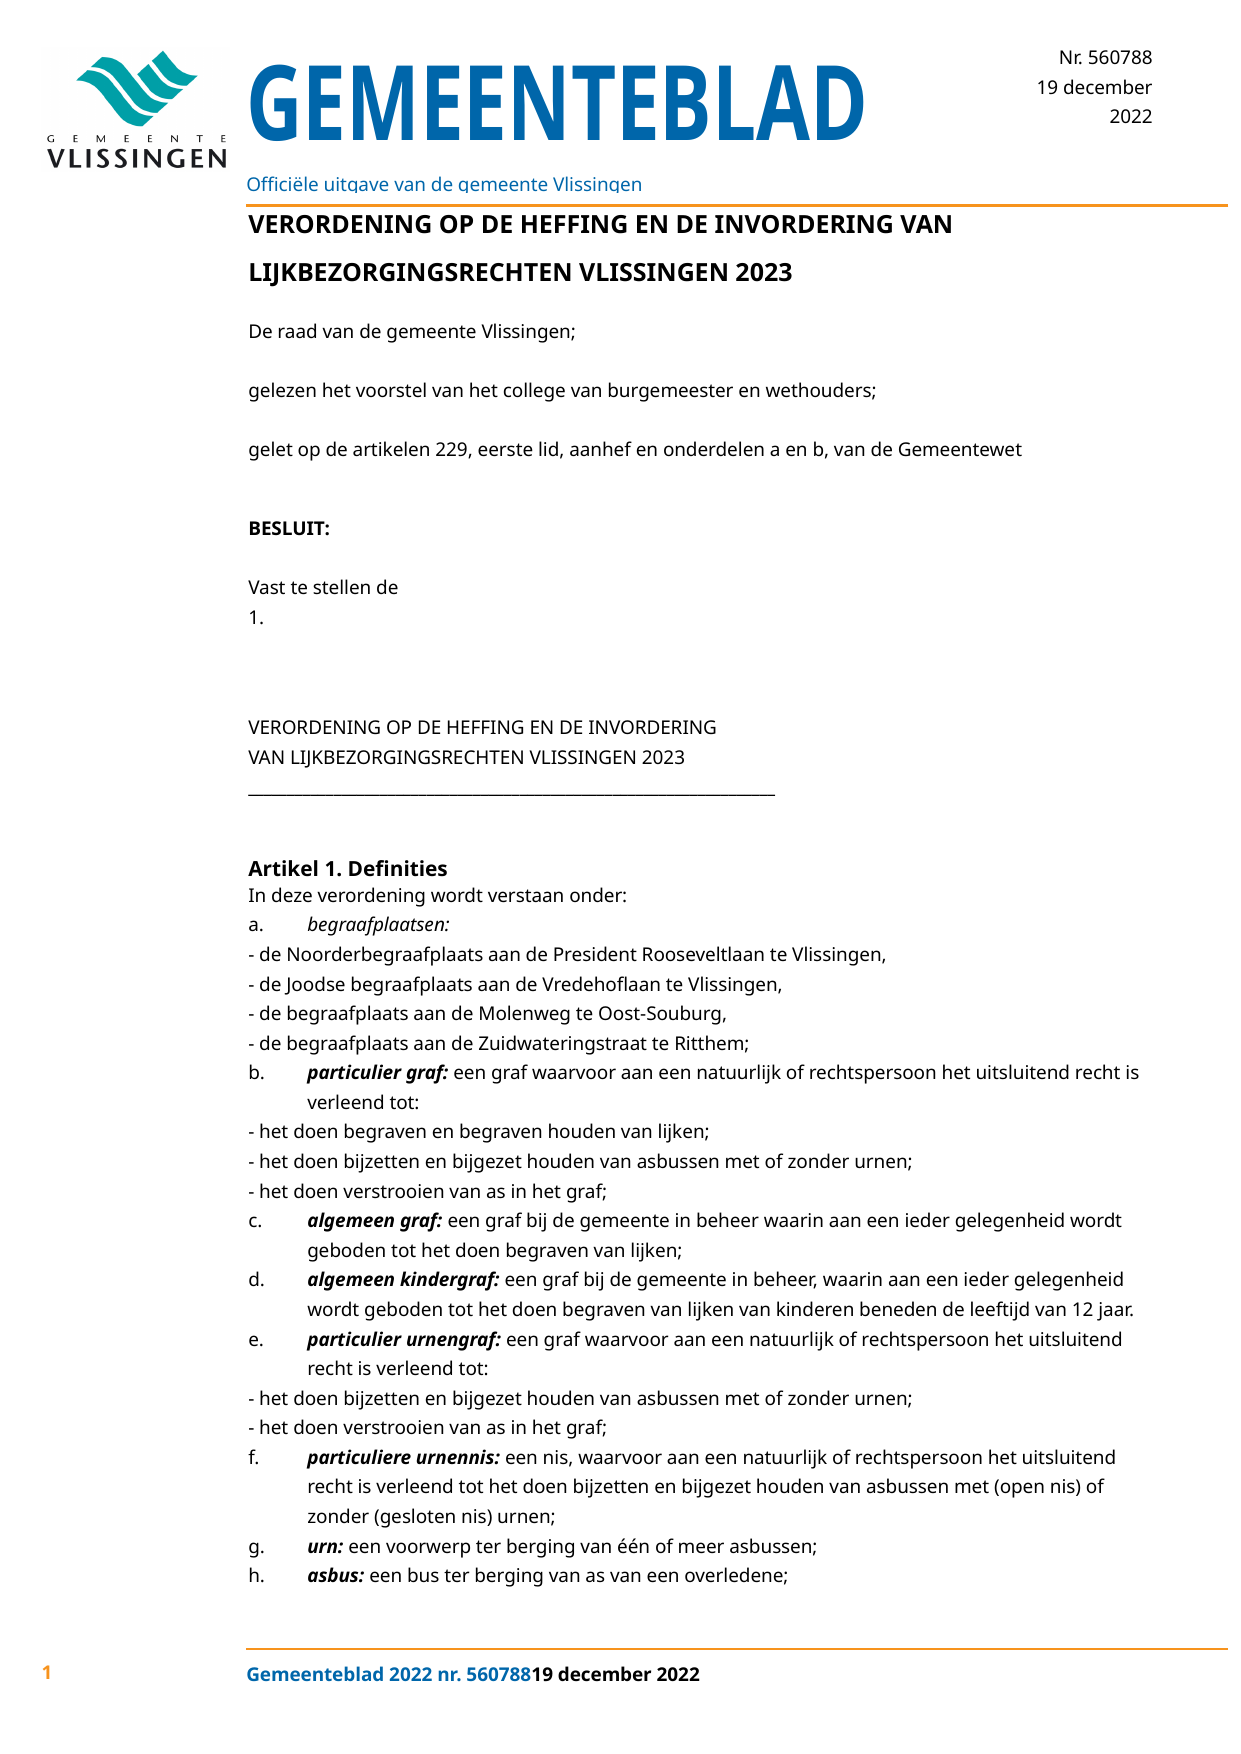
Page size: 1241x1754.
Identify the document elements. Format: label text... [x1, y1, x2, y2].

text - de Noorderbegraafplaats aan de President Rooseveltlaan te Vlissingen, [248, 941, 1152, 967]
text VERORDENING OP DE HEFFING EN DE INVORDERING [248, 714, 1152, 740]
text - de begraafplaats aan de Molenweg te Oost-Souburg, [248, 1000, 1152, 1026]
text - de Joodse begraafplaats aan de Vredehoflaan te Vlissingen, [248, 971, 1152, 997]
text De raad van de gemeente Vlissingen; [248, 318, 1152, 344]
list particuliere urnennis: een nis, waarvoor aan een natuurlijk of rechtspersoon het uitsluitend recht is verleend tot het doen bijzetten en bijgezet houden van asbussen met (open nis) of zonder (gesloten nis) urnen; [248, 1444, 1152, 1529]
text ____________________________________________________________________ [248, 774, 1152, 799]
text Vast te stellen de [248, 574, 1152, 600]
text BESLUIT: [248, 515, 1152, 541]
text Artikel 1. Definities [248, 854, 1152, 882]
list urn: een voorwerp ter berging van één of meer asbussen; [248, 1533, 1152, 1559]
list algemeen graf: een graf bij de gemeente in beheer waarin aan een ieder gelegenheid wordt geboden tot het doen begraven van lijken; [248, 1207, 1152, 1263]
text - het doen verstrooien van as in het graf; [248, 1414, 1152, 1440]
picture [41, 47, 231, 172]
list particulier urnengraf: een graf waarvoor aan een natuurlijk of rechtspersoon het uitsluitend recht is verleend tot: [248, 1326, 1152, 1381]
text - het doen bijzetten en bijgezet houden van asbussen met of zonder urnen; [248, 1385, 1152, 1411]
list begraafplaatsen: [248, 912, 1152, 937]
text VERORDENING OP DE HEFFING EN DE INVORDERING VAN LIJKBEZORGINGSRECHTEN VLISSINGEN 2023 [248, 207, 1152, 288]
text In deze verordening wordt verstaan onder: [248, 882, 1152, 908]
text gelezen het voorstel van het college van burgemeester en wethouders; [248, 377, 1152, 403]
text - het doen begraven en begraven houden van lijken; [248, 1119, 1152, 1144]
text - het doen verstrooien van as in het graf; [248, 1178, 1152, 1204]
text VAN LIJKBEZORGINGSRECHTEN VLISSINGEN 2023 [248, 744, 1152, 770]
text gelet op de artikelen 229, eerste lid, aanhef en onderdelen a en b, van de Gemeentewet [248, 436, 1152, 462]
text 1. [248, 604, 1152, 629]
list algemeen kindergraf: een graf bij de gemeente in beheer, waarin aan een ieder gelegenheid wordt geboden tot het doen begraven van lijken van kinderen beneden de leeftijd van 12 jaar. [248, 1267, 1152, 1322]
text - de begraafplaats aan de Zuidwateringstraat te Ritthem; [248, 1030, 1152, 1056]
text - het doen bijzetten en bijgezet houden van asbussen met of zonder urnen; [248, 1148, 1152, 1174]
list asbus: een bus ter berging van as van een overledene; [248, 1562, 1152, 1588]
list particulier graf: een graf waarvoor aan een natuurlijk of rechtspersoon het uitsluitend recht is verleend tot: [248, 1059, 1152, 1115]
